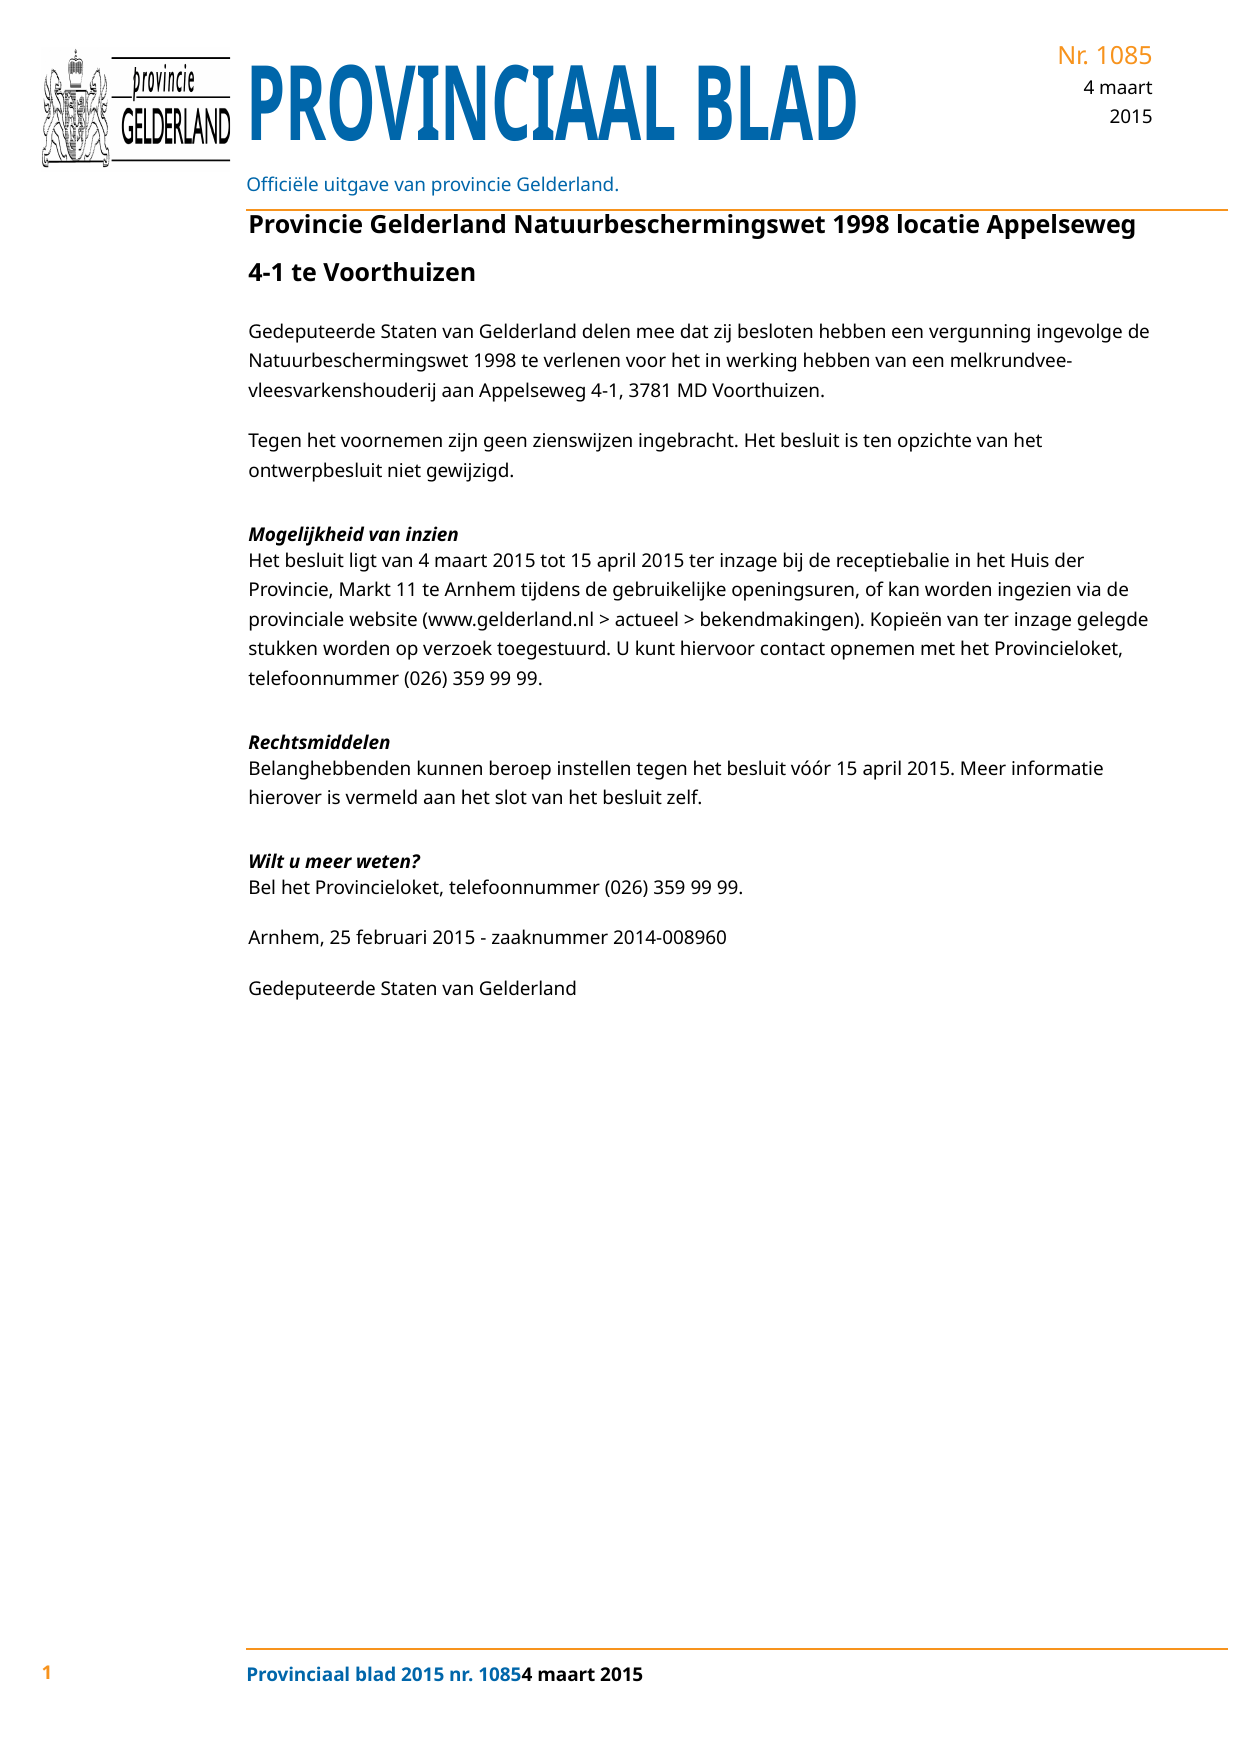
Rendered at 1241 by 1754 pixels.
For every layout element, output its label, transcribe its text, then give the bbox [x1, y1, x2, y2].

text Arnhem, 25 februari 2015 - zaaknummer 2014-008960 [248, 924, 1152, 950]
text Mogelijkheid van inzien [248, 521, 1152, 547]
text Wilt u meer weten? [248, 848, 1152, 874]
text Tegen het voornemen zijn geen zienswijzen ingebracht. Het besluit is ten opzichte van het ontwerpbesluit niet gewijzigd. [248, 427, 1152, 483]
picture [41, 47, 231, 172]
text Rechtsmiddelen [248, 729, 1152, 755]
text Bel het Provincieloket, telefoonnummer (026) 359 99 99. [248, 874, 1152, 900]
text Gedeputeerde Staten van Gelderland [248, 975, 1152, 1001]
text Belanghebbenden kunnen beroep instellen tegen het besluit vóór 15 april 2015. Meer informatie hierover is vermeld aan het slot van het besluit zelf. [248, 755, 1152, 810]
text Het besluit ligt van 4 maart 2015 tot 15 april 2015 ter inzage bij de receptiebalie in het Huis der Provincie, Markt 11 te Arnhem tijdens de gebruikelijke openingsuren, of kan worden ingezien via de provinciale website (www.gelderland.nl > actueel > bekendmakingen). Kopieën van ter inzage gelegde stukken worden op verzoek toegestuurd. U kunt hiervoor contact opnemen met het Provincieloket, telefoonnummer (026) 359 99 99. [248, 547, 1152, 691]
text Gedeputeerde Staten van Gelderland delen mee dat zij besloten hebben een vergunning ingevolge de Natuurbeschermingswet 1998 te verlenen voor het in werking hebben van een melkrundvee- vleesvarkenshouderij aan Appelseweg 4-1, 3781 MD Voorthuizen. [248, 318, 1152, 403]
text Provincie Gelderland Natuurbeschermingswet 1998 locatie Appelseweg 4-1 te Voorthuizen [248, 211, 1152, 288]
